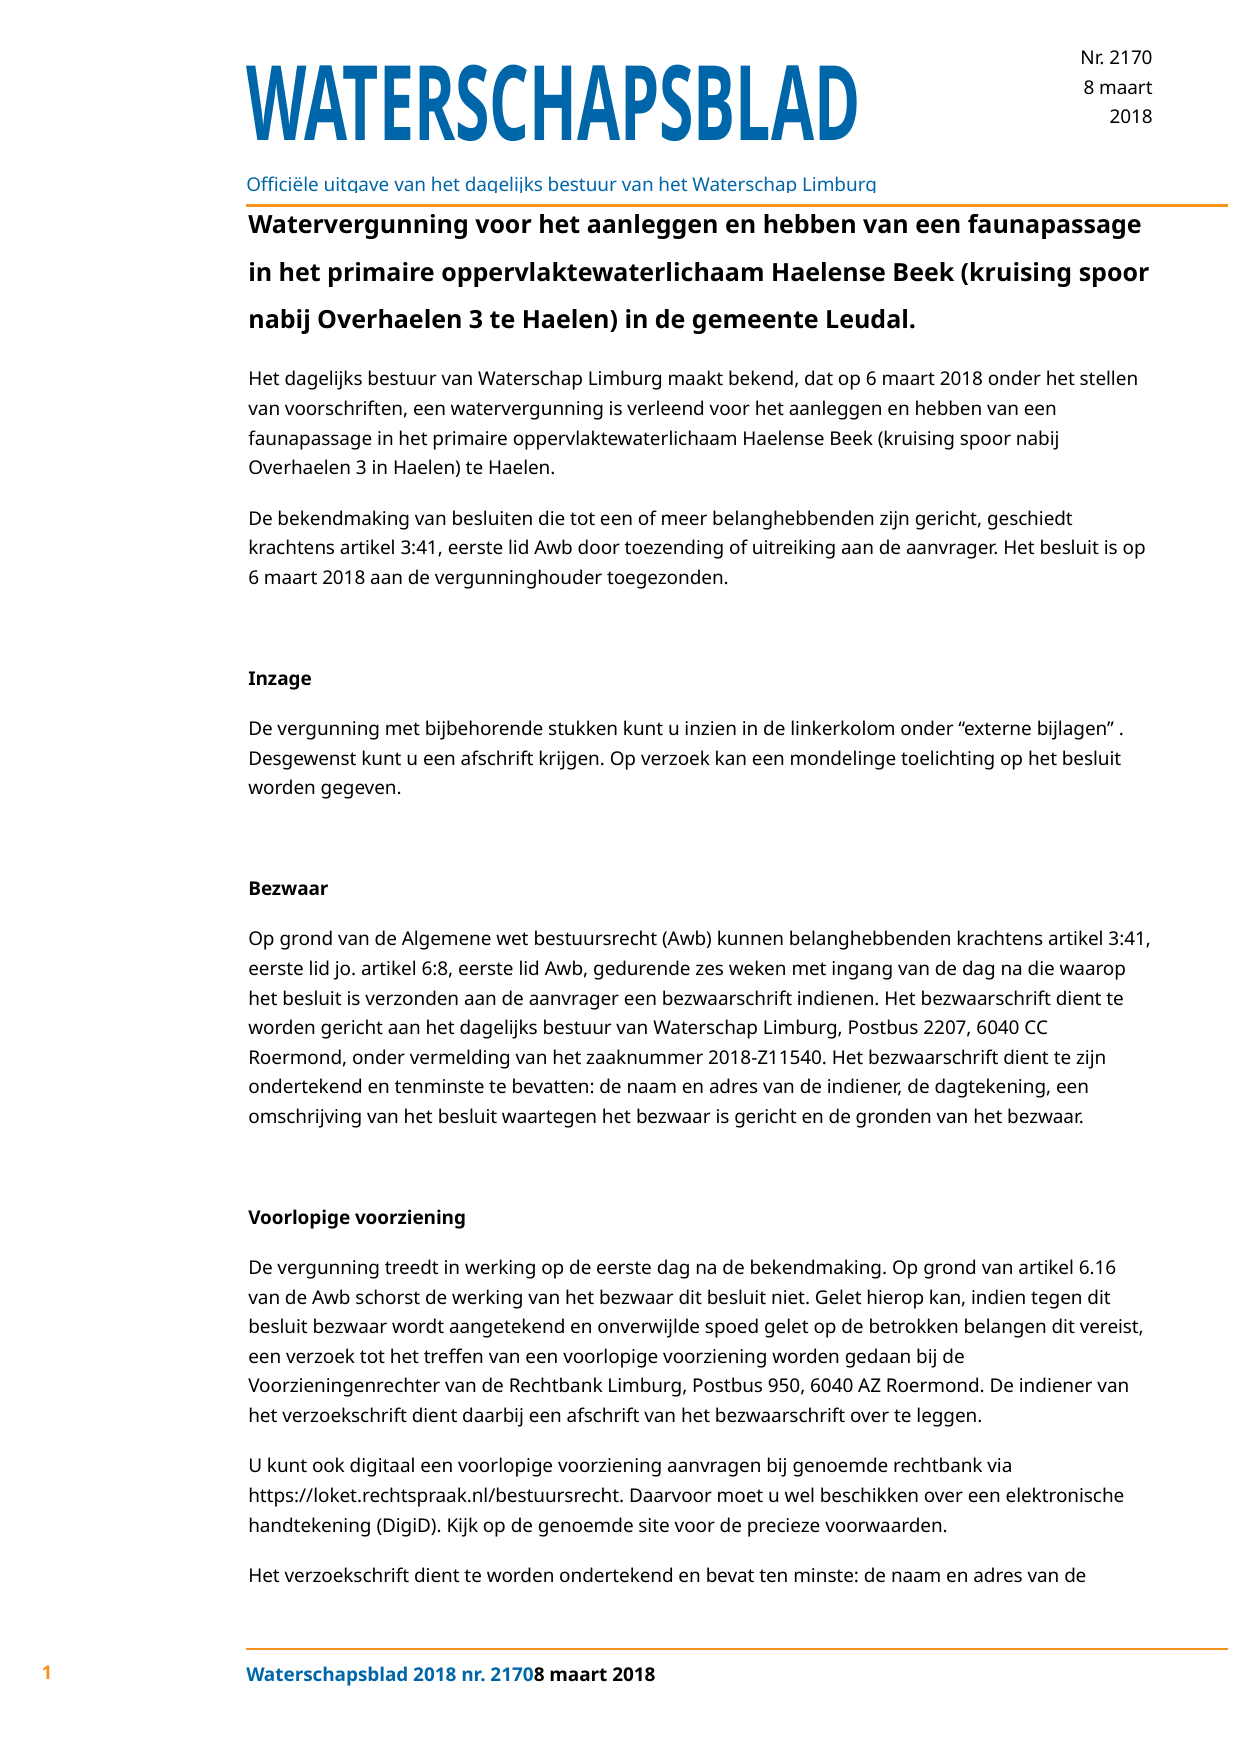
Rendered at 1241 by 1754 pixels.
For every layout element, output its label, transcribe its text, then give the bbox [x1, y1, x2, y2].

text Watervergunning voor het aanleggen en hebben van een faunapassage in het primaire oppervlaktewaterlichaam Haelense Beek (kruising spoor nabij Overhaelen 3 te Haelen) in de gemeente Leudal. [248, 207, 1152, 336]
text Het verzoekschrift dient te worden ondertekend en bevat ten minste: de naam en adres van de [248, 1562, 1152, 1588]
text Inzage [248, 665, 1152, 690]
text De vergunning treedt in werking op de eerste dag na de bekendmaking. Op grond van artikel 6.16 van de Awb schorst de werking van het bezwaar dit besluit niet. Gelet hierop kan, indien tegen dit besluit bezwaar wordt aangetekend en onverwijlde spoed gelet op de betrokken belangen dit vereist, een verzoek tot het treffen van een voorlopige voorziening worden gedaan bij de Voorzieningenrechter van de Rechtbank Limburg, Postbus 950, 6040 AZ Roermond. De indiener van het verzoekschrift dient daarbij een afschrift van het bezwaarschrift over te leggen. [248, 1254, 1152, 1428]
text U kunt ook digitaal een voorlopige voorziening aanvragen bij genoemde rechtbank via https://loket.rechtspraak.nl/bestuursrecht. Daarvoor moet u wel beschikken over een elektronische handtekening (DigiD). Kijk op de genoemde site voor de precieze voorwaarden. [248, 1453, 1152, 1537]
picture [41, 47, 231, 172]
text Het dagelijks bestuur van Waterschap Limburg maakt bekend, dat op 6 maart 2018 onder het stellen van voorschriften, een watervergunning is verleend voor het aanleggen en hebben van een faunapassage in het primaire oppervlaktewaterlichaam Haelense Beek (kruising spoor nabij Overhaelen 3 in Haelen) te Haelen. [248, 366, 1152, 480]
text Voorlopige voorziening [248, 1204, 1152, 1229]
text Bezwaar [248, 875, 1152, 901]
text De bekendmaking van besluiten die tot een of meer belanghebbenden zijn gericht, geschiedt krachtens artikel 3:41, eerste lid Awb door toezending of uitreiking aan de aanvrager. Het besluit is op 6 maart 2018 aan de vergunninghouder toegezonden. [248, 505, 1152, 589]
text Op grond van de Algemene wet bestuursrecht (Awb) kunnen belanghebbenden krachtens artikel 3:41, eerste lid jo. artikel 6:8, eerste lid Awb, gedurende zes weken met ingang van de dag na die waarop het besluit is verzonden aan de aanvrager een bezwaarschrift indienen. Het bezwaarschrift dient te worden gericht aan het dagelijks bestuur van Waterschap Limburg, Postbus 2207, 6040 CC Roermond, onder vermelding van het zaaknummer 2018-Z11540. Het bezwaarschrift dient te zijn ondertekend en tenminste te bevatten: de naam en adres van de indiener, de dagtekening, een omschrijving van het besluit waartegen het bezwaar is gericht en de gronden van het bezwaar. [248, 926, 1152, 1129]
text De vergunning met bijbehorende stukken kunt u inzien in de linkerkolom onder “externe bijlagen” . Desgewenst kunt u een afschrift krijgen. Op verzoek kan een mondelinge toelichting op het besluit worden gegeven. [248, 715, 1152, 800]
